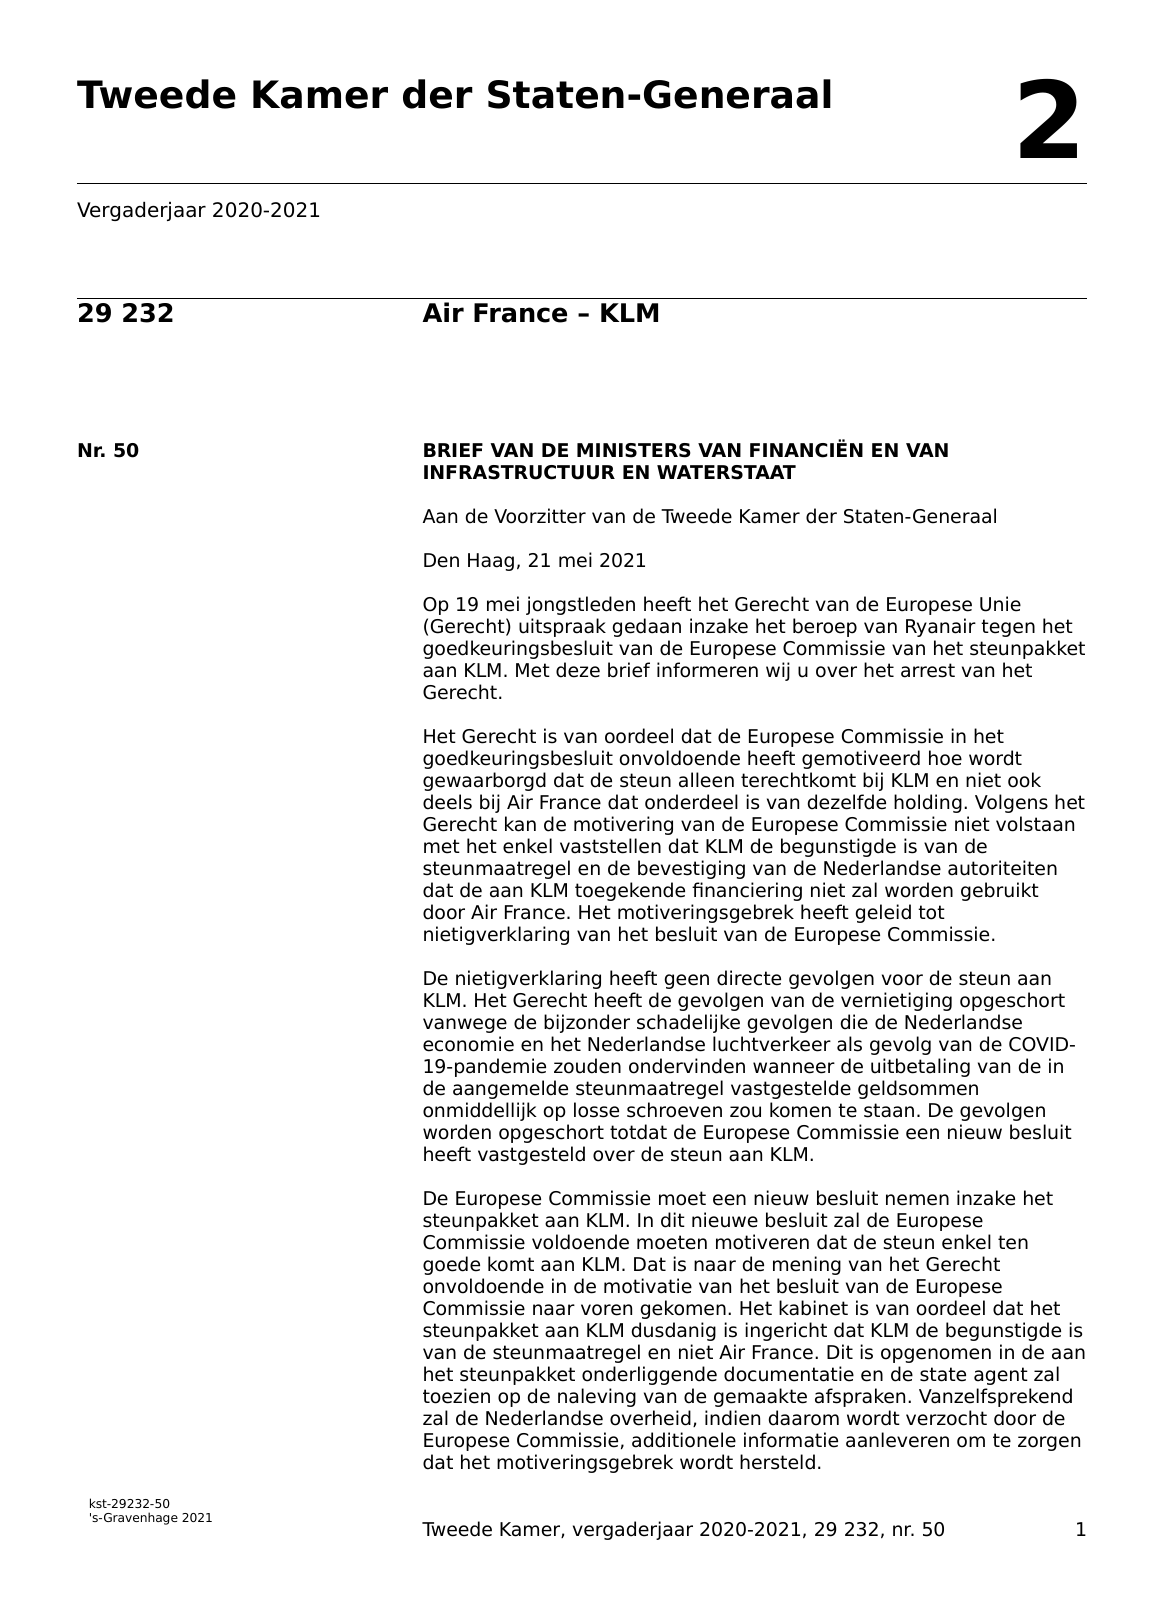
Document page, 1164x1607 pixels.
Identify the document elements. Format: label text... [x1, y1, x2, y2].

table_header Tweede Kamer der Staten-Generaal [77, 59, 886, 183]
table_cell Vergaderjaar 2020-2021 [77, 184, 1087, 298]
subtitle 29 232 Air France – KLM [77, 299, 1087, 329]
text kst-29232-50 [88, 1497, 323, 1511]
text De nietigverklaring heeft geen directe gevolgen voor de steun aan KLM. Het Gerecht heeft de gevolgen van de vernietiging opgeschort vanwege de bijzonder schadelijke gevolgen die de Nederlandse economie en het Nederlandse luchtverkeer als gevolg van de COVID-19-pandemie zouden ondervinden wanneer de uitbetaling van de in de aangemelde steunmaatregel vastgestelde geldsommen onmiddellijk op losse schroeven zou komen te staan. De gevolgen worden opgeschort totdat de Europese Commissie een nieuw besluit heeft vastgesteld over de steun aan KLM. [422, 968, 1087, 1166]
text De Europese Commissie moet een nieuw besluit nemen inzake het steunpakket aan KLM. In dit nieuwe besluit zal de Europese Commissie voldoende moeten motiveren dat de steun enkel ten goede komt aan KLM. Dat is naar de mening van het Gerecht onvoldoende in de motivatie van het besluit van de Europese Commissie naar voren gekomen. Het kabinet is van oordeel dat het steunpakket aan KLM dusdanig is ingericht dat KLM de begunstigde is van de steunmaatregel en niet Air France. Dit is opgenomen in de aan het steunpakket onderliggende documentatie en de state agent zal toezien op de naleving van de gemaakte afspraken. Vanzelfsprekend zal de Nederlandse overheid, indien daarom wordt verzocht door de Europese Commissie, additionele informatie aanleveren om te zorgen dat het motiveringsgebrek wordt hersteld. [422, 1188, 1087, 1474]
text Den Haag, 21 mei 2021 [422, 550, 1087, 572]
text Op 19 mei jongstleden heeft het Gerecht van de Europese Unie (Gerecht) uitspraak gedaan inzake het beroep van Ryanair tegen het goedkeuringsbesluit van de Europese Commissie van het steunpakket aan KLM. Met deze brief informeren wij u over het arrest van het Gerecht. [422, 594, 1087, 704]
subtitle Nr. 50 BRIEF VAN DE MINISTERS VAN FINANCIËN EN VAN INFRASTRUCTUUR EN WATERSTAAT [77, 440, 1087, 484]
text Aan de Voorzitter van de Tweede Kamer der Staten-Generaal [422, 506, 1087, 528]
text 's-Gravenhage 2021 [88, 1511, 323, 1525]
table_header 2 [886, 59, 1087, 183]
text Het Gerecht is van oordeel dat de Europese Commissie in het goedkeuringsbesluit onvoldoende heeft gemotiveerd hoe wordt gewaarborgd dat de steun alleen terechtkomt bij KLM en niet ook deels bij Air France dat onderdeel is van dezelfde holding. Volgens het Gerecht kan de motivering van de Europese Commissie niet volstaan met het enkel vaststellen dat KLM de begunstigde is van de steunmaatregel en de bevestiging van de Nederlandse autoriteiten dat de aan KLM toegekende financiering niet zal worden gebruikt door Air France. Het motiveringsgebrek heeft geleid tot nietigverklaring van het besluit van de Europese Commissie. [422, 726, 1087, 946]
